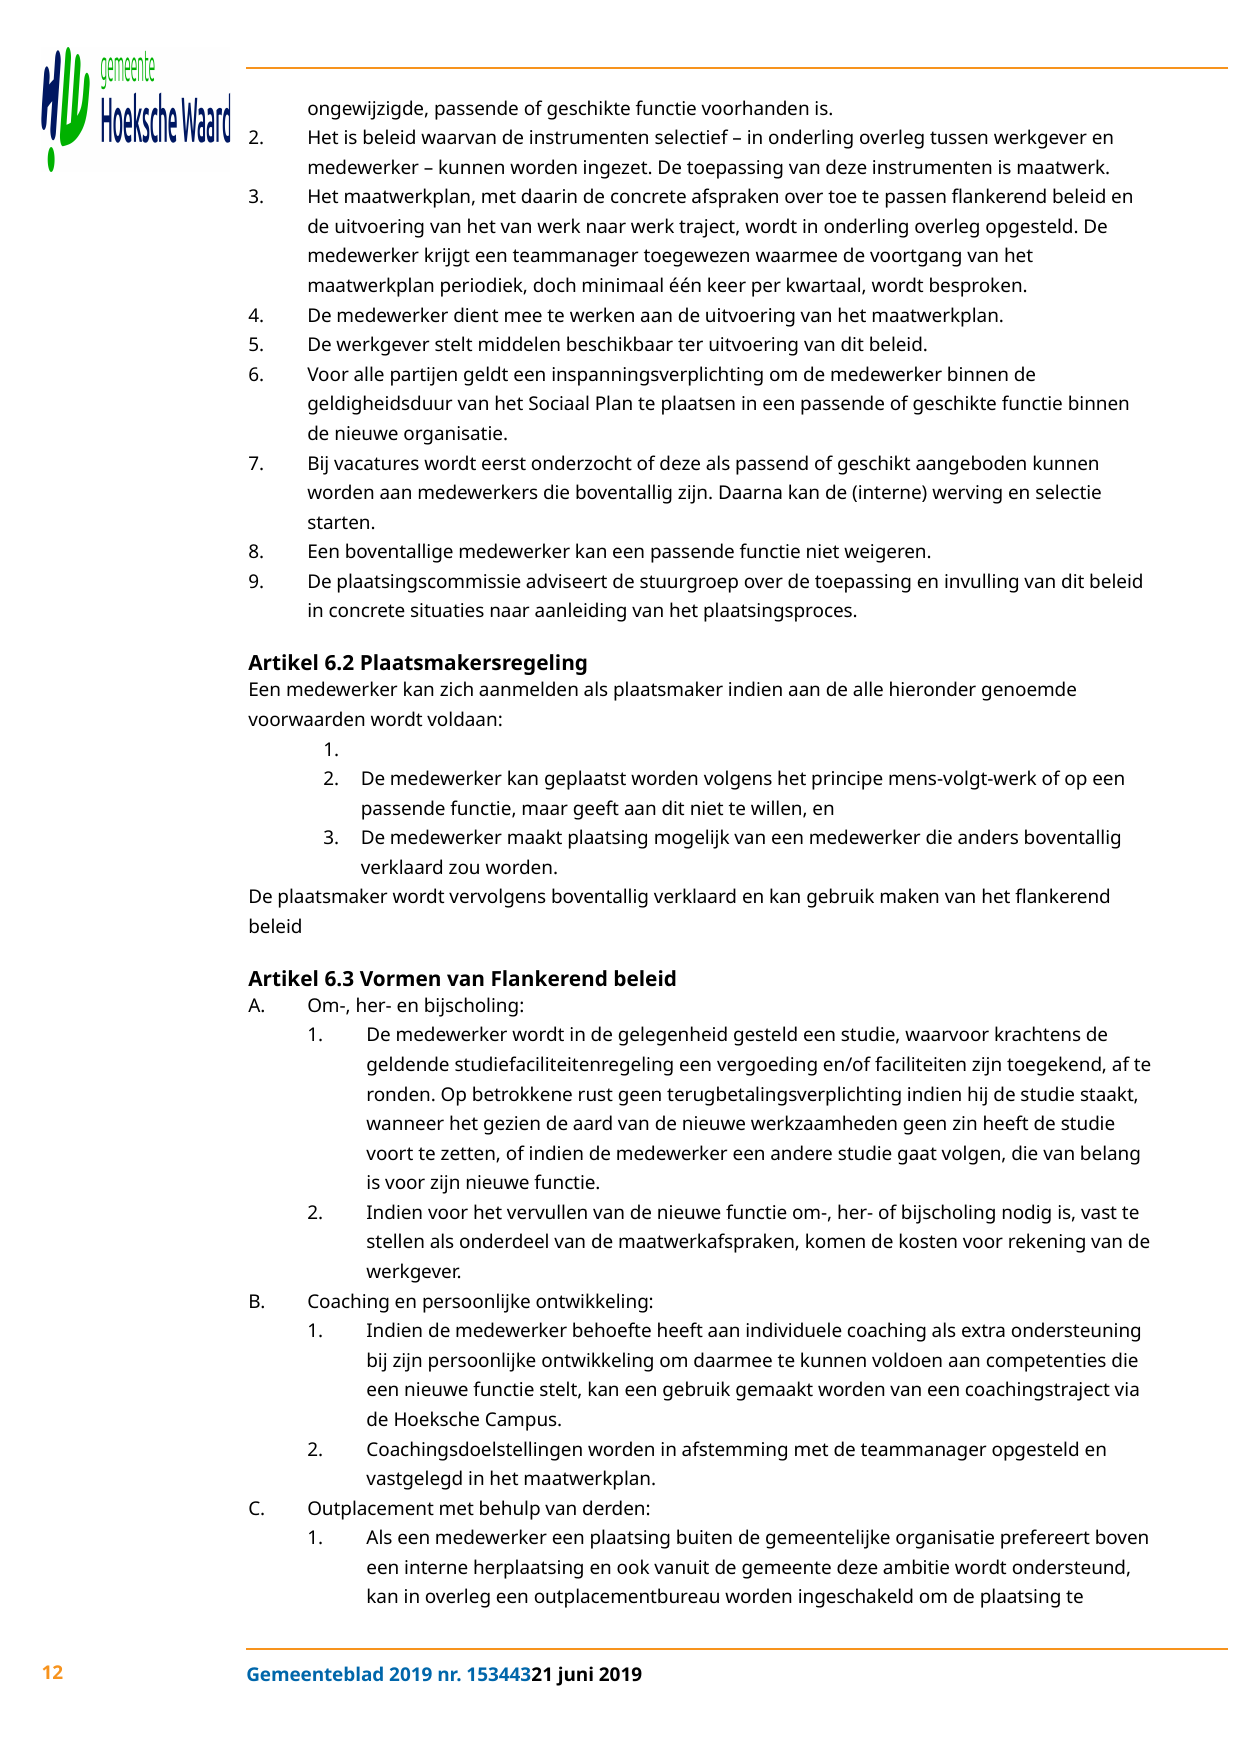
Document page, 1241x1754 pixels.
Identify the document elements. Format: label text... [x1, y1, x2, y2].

list Het is beleid waarvan de instrumenten selectief – in onderling overleg tussen werkgever en medewerker – kunnen worden ingezet. De toepassing van deze instrumenten is maatwerk. [248, 124, 1152, 180]
text Artikel 6.3 Vormen van Flankerend beleid [248, 964, 1152, 992]
list De medewerker dient mee te werken aan de uitvoering van het maatwerkplan. [248, 302, 1152, 328]
picture [41, 47, 231, 172]
list Als een medewerker een plaatsing buiten de gemeentelijke organisatie prefereert boven een interne herplaatsing en ook vanuit de gemeente deze ambitie wordt ondersteund, kan in overleg een outplacementbureau worden ingeschakeld om de plaatsing te [307, 1524, 1152, 1609]
list Bij vacatures wordt eerst onderzocht of deze als passend of geschikt aangeboden kunnen worden aan medewerkers die boventallig zijn. Daarna kan de (interne) werving en selectie starten. [248, 450, 1152, 535]
list Het maatwerkplan, met daarin de concrete afspraken over toe te passen flankerend beleid en de uitvoering van het van werk naar werk traject, wordt in onderling overleg opgesteld. De medewerker krijgt een teammanager toegewezen waarmee de voortgang van het maatwerkplan periodiek, doch minimaal één keer per kwartaal, wordt besproken. [248, 183, 1152, 298]
list Indien voor het vervullen van de nieuwe functie om-, her- of bijscholing nodig is, vast te stellen als onderdeel van de maatwerkafspraken, komen de kosten voor rekening van de werkgever. [307, 1199, 1152, 1284]
list Een boventallige medewerker kan een passende functie niet weigeren. [248, 538, 1152, 564]
list ongewijzigde, passende of geschikte functie voorhanden is. [248, 95, 1152, 121]
list De medewerker kan geplaatst worden volgens het principe mens-volgt-werk of op een passende functie, maar geeft aan dit niet te willen, en [323, 765, 1152, 821]
list Outplacement met behulp van derden: [248, 1495, 1152, 1521]
list Coachingsdoelstellingen worden in afstemming met de teammanager opgesteld en vastgelegd in het maatwerkplan. [307, 1436, 1152, 1491]
list Coaching en persoonlijke ontwikkeling: [248, 1288, 1152, 1314]
list Voor alle partijen geldt een inspanningsverplichting om de medewerker binnen de geldigheidsduur van het Sociaal Plan te plaatsen in een passende of geschikte functie binnen de nieuwe organisatie. [248, 361, 1152, 446]
list De medewerker maakt plaatsing mogelijk van een medewerker die anders boventallig verklaard zou worden. [323, 824, 1152, 880]
text Artikel 6.2 Plaatsmakersregeling [248, 648, 1152, 677]
list De medewerker wordt in de gelegenheid gesteld een studie, waarvoor krachtens de geldende studiefaciliteitenregeling een vergoeding en/of faciliteiten zijn toegekend, af te ronden. Op betrokkene rust geen terugbetalingsverplichting indien hij de studie staakt, wanneer het gezien de aard van de nieuwe werkzaamheden geen zin heeft de studie voort te zetten, of indien de medewerker een andere studie gaat volgen, die van belang is voor zijn nieuwe functie. [307, 1022, 1152, 1195]
list De plaatsingscommissie adviseert de stuurgroep over de toepassing en invulling van dit beleid in concrete situaties naar aanleiding van het plaatsingsproces. [248, 568, 1152, 623]
list Indien de medewerker behoefte heeft aan individuele coaching als extra ondersteuning bij zijn persoonlijke ontwikkeling om daarmee te kunnen voldoen aan competenties die een nieuwe functie stelt, kan een gebruik gemaakt worden van een coachingstraject via de Hoeksche Campus. [307, 1317, 1152, 1432]
list Om-, her- en bijscholing: [248, 992, 1152, 1018]
text De plaatsmaker wordt vervolgens boventallig verklaard en kan gebruik maken van het flankerend beleid [248, 884, 1152, 939]
list De werkgever stelt middelen beschikbaar ter uitvoering van dit beleid. [248, 331, 1152, 357]
text Een medewerker kan zich aanmelden als plaatsmaker indien aan de alle hieronder genoemde voorwaarden wordt voldaan: [248, 677, 1152, 732]
